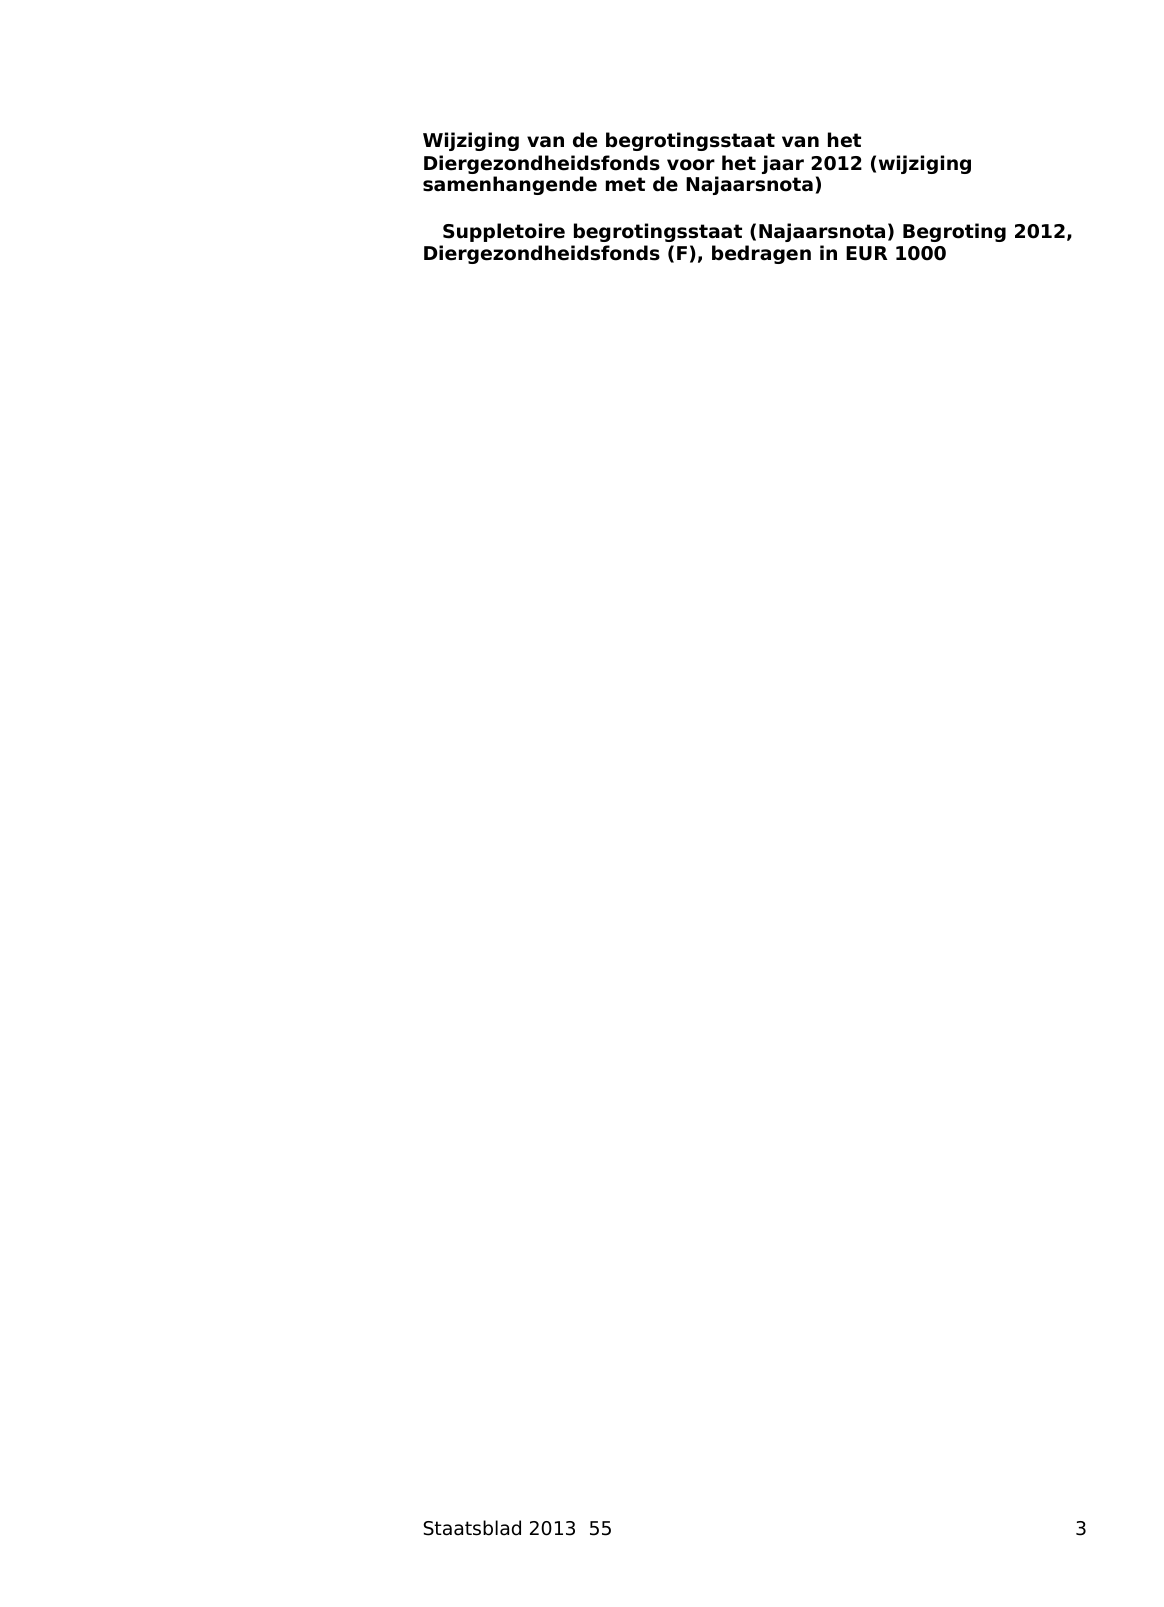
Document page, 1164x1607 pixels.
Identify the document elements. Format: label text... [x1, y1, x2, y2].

text Suppletoire begrotingsstaat (Najaarsnota) Begroting 2012, Diergezondheidsfonds (F), bedragen in EUR 1000 [422, 221, 1087, 265]
subtitle Wijziging van de begrotingsstaat van het Diergezondheidsfonds voor het jaar 2012 (wijziging samenhangende met de Najaarsnota) [422, 130, 1087, 196]
